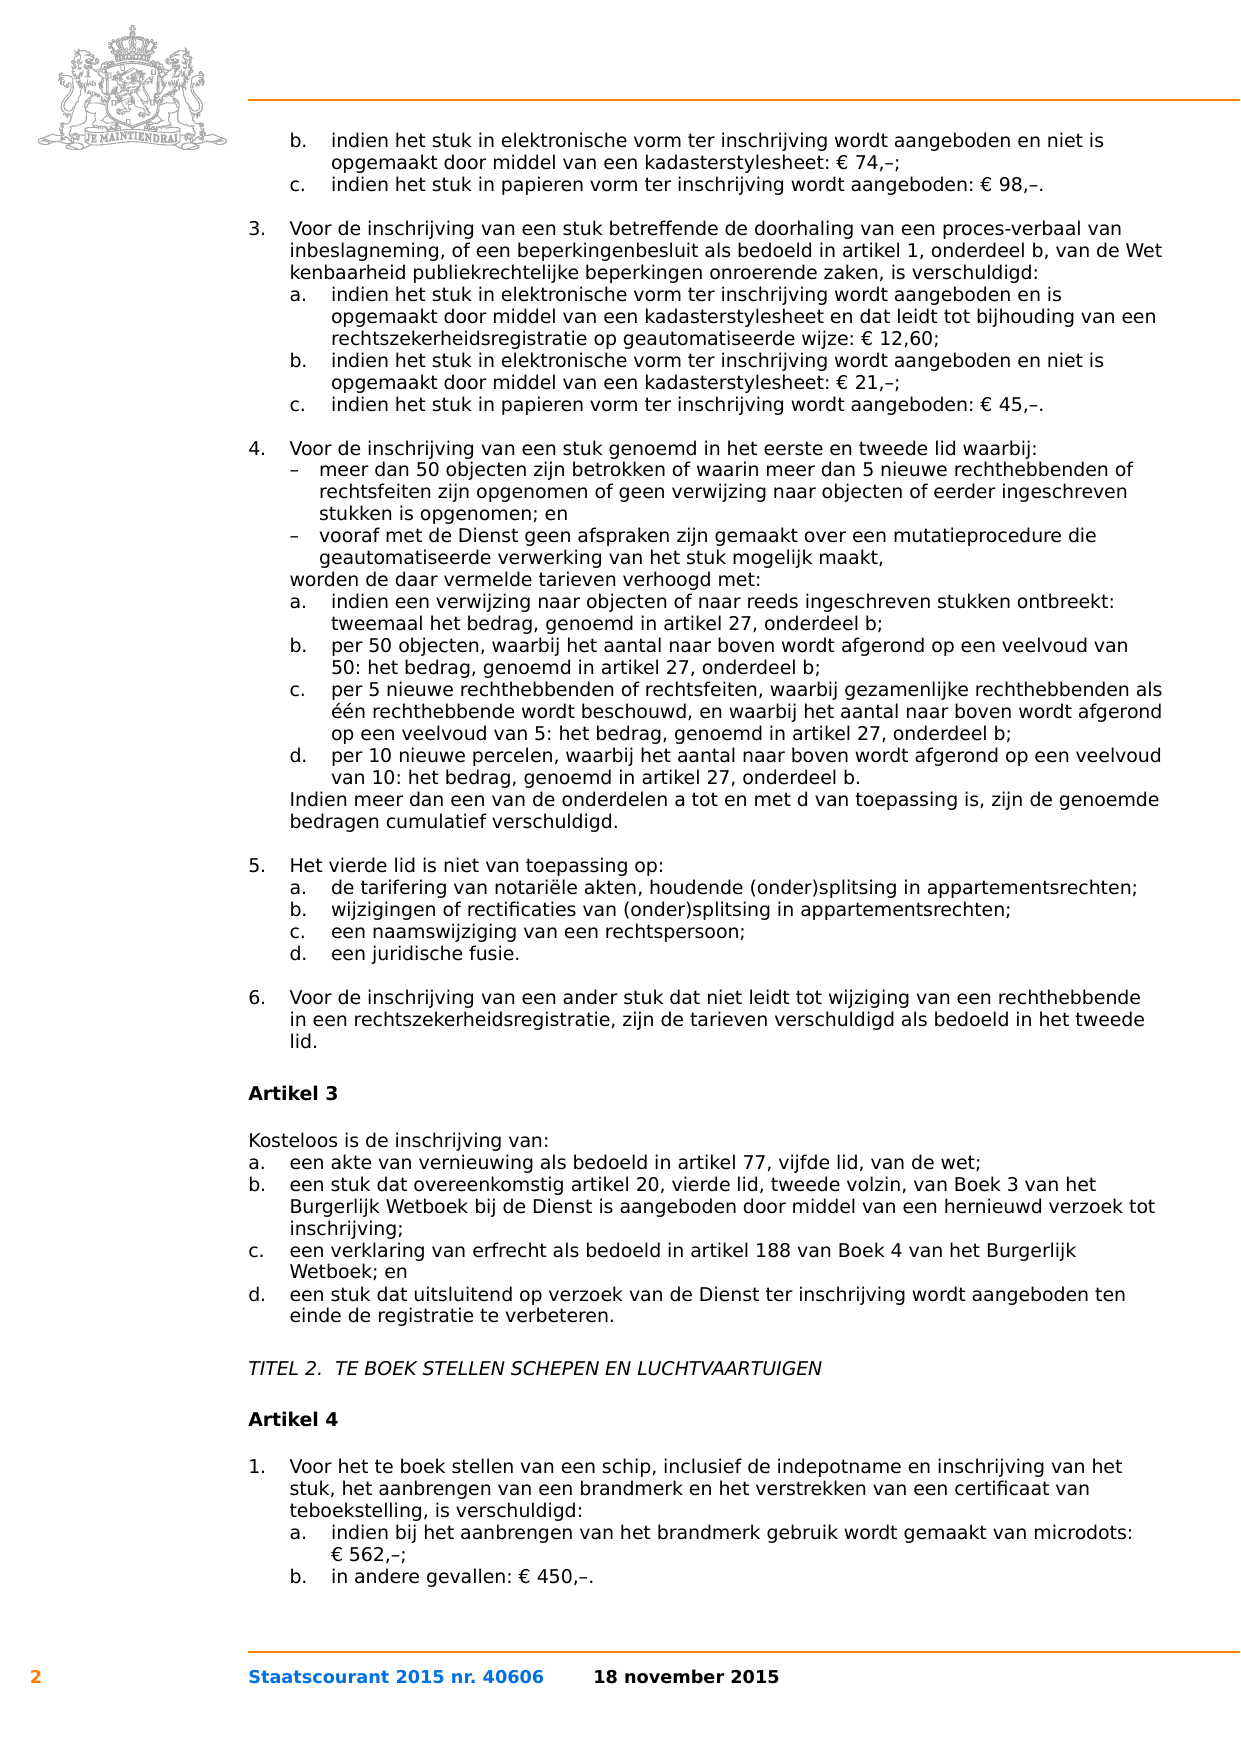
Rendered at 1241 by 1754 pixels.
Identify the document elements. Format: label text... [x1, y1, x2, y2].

picture [38, 25, 227, 150]
subtitle Artikel 3 [248, 1083, 1163, 1104]
text b. een stuk dat overeenkomstig artikel 20, vierde lid, tweede volzin, van Boek 3 van het Burgerlijk Wetboek bij de Dienst is aangeboden door middel van een hernieuwd verzoek tot inschrijving; [248, 1173, 1163, 1239]
text c. een verklaring van erfrecht als bedoeld in artikel 188 van Boek 4 van het Burgerlijk Wetboek; en [248, 1239, 1163, 1283]
text a. indien bij het aanbrengen van het brandmerk gebruik wordt gemaakt van microdots: € 562,–; [289, 1522, 1163, 1566]
text 5. Het vierde lid is niet van toepassing op: [248, 855, 1163, 877]
text a. indien een verwijzing naar objecten of naar reeds ingeschreven stukken ontbreekt: tweemaal het bedrag, genoemd in artikel 27, onderdeel b; [289, 591, 1163, 635]
text c. een naamswijziging van een rechtspersoon; [289, 921, 1163, 943]
text b. indien het stuk in elektronische vorm ter inschrijving wordt aangeboden en niet is opgemaakt door middel van een kadasterstylesheet: € 74,–; [289, 130, 1163, 174]
text 1. Voor het te boek stellen van een schip, inclusief de indepotname en inschrijving van het stuk, het aanbrengen van een brandmerk en het verstrekken van een certificaat van teboekstelling, is verschuldigd: [248, 1456, 1163, 1522]
text b. wijzigingen of rectificaties van (onder)splitsing in appartementsrechten; [289, 899, 1163, 921]
text d. per 10 nieuwe percelen, waarbij het aantal naar boven wordt afgerond op een veelvoud van 10: het bedrag, genoemd in artikel 27, onderdeel b. [289, 745, 1163, 789]
text – vooraf met de Dienst geen afspraken zijn gemaakt over een mutatieprocedure die geautomatiseerde verwerking van het stuk mogelijk maakt, [289, 525, 1163, 569]
text c. per 5 nieuwe rechthebbenden of rechtsfeiten, waarbij gezamenlijke rechthebbenden als één rechthebbende wordt beschouwd, en waarbij het aantal naar boven wordt afgerond op een veelvoud van 5: het bedrag, genoemd in artikel 27, onderdeel b; [289, 679, 1163, 745]
text d. een juridische fusie. [289, 943, 1163, 965]
text c. indien het stuk in papieren vorm ter inschrijving wordt aangeboden: € 45,–. [289, 393, 1163, 416]
text Indien meer dan een van de onderdelen a tot en met d van toepassing is, zijn de genoemde bedragen cumulatief verschuldigd. [289, 789, 1163, 833]
text a. indien het stuk in elektronische vorm ter inschrijving wordt aangeboden en is opgemaakt door middel van een kadasterstylesheet en dat leidt tot bijhouding van een rechtszekerheidsregistratie op geautomatiseerde wijze: € 12,60; [289, 284, 1163, 349]
subtitle Artikel 4 [248, 1409, 1163, 1431]
text b. indien het stuk in elektronische vorm ter inschrijving wordt aangeboden en niet is opgemaakt door middel van een kadasterstylesheet: € 21,–; [289, 349, 1163, 393]
text – meer dan 50 objecten zijn betrokken of waarin meer dan 5 nieuwe rechthebbenden of rechtsfeiten zijn opgenomen of geen verwijzing naar objecten of eerder ingeschreven stukken is opgenomen; en [289, 459, 1163, 525]
text c. indien het stuk in papieren vorm ter inschrijving wordt aangeboden: € 98,–. [289, 174, 1163, 196]
text worden de daar vermelde tarieven verhoogd met: [289, 569, 1163, 591]
text Kosteloos is de inschrijving van: [248, 1129, 1163, 1152]
text 6. Voor de inschrijving van een ander stuk dat niet leidt tot wijziging van een rechthebbende in een rechtszekerheidsregistratie, zijn de tarieven verschuldigd als bedoeld in het tweede lid. [248, 987, 1163, 1053]
text b. in andere gevallen: € 450,–. [289, 1566, 1163, 1588]
subtitle TITEL 2. TE BOEK STELLEN SCHEPEN EN LUCHTVAARTUIGEN [248, 1357, 1163, 1379]
text a. de tarifering van notariële akten, houdende (onder)splitsing in appartementsrechten; [289, 877, 1163, 899]
text d. een stuk dat uitsluitend op verzoek van de Dienst ter inschrijving wordt aangeboden ten einde de registratie te verbeteren. [248, 1283, 1163, 1327]
text 4. Voor de inschrijving van een stuk genoemd in het eerste en tweede lid waarbij: [248, 437, 1163, 459]
text b. per 50 objecten, waarbij het aantal naar boven wordt afgerond op een veelvoud van 50: het bedrag, genoemd in artikel 27, onderdeel b; [289, 635, 1163, 679]
text a. een akte van vernieuwing als bedoeld in artikel 77, vijfde lid, van de wet; [248, 1152, 1163, 1173]
text 3. Voor de inschrijving van een stuk betreffende de doorhaling van een proces-verbaal van inbeslagneming, of een beperkingenbesluit als bedoeld in artikel 1, onderdeel b, van de Wet kenbaarheid publiekrechtelijke beperkingen onroerende zaken, is verschuldigd: [248, 218, 1163, 284]
